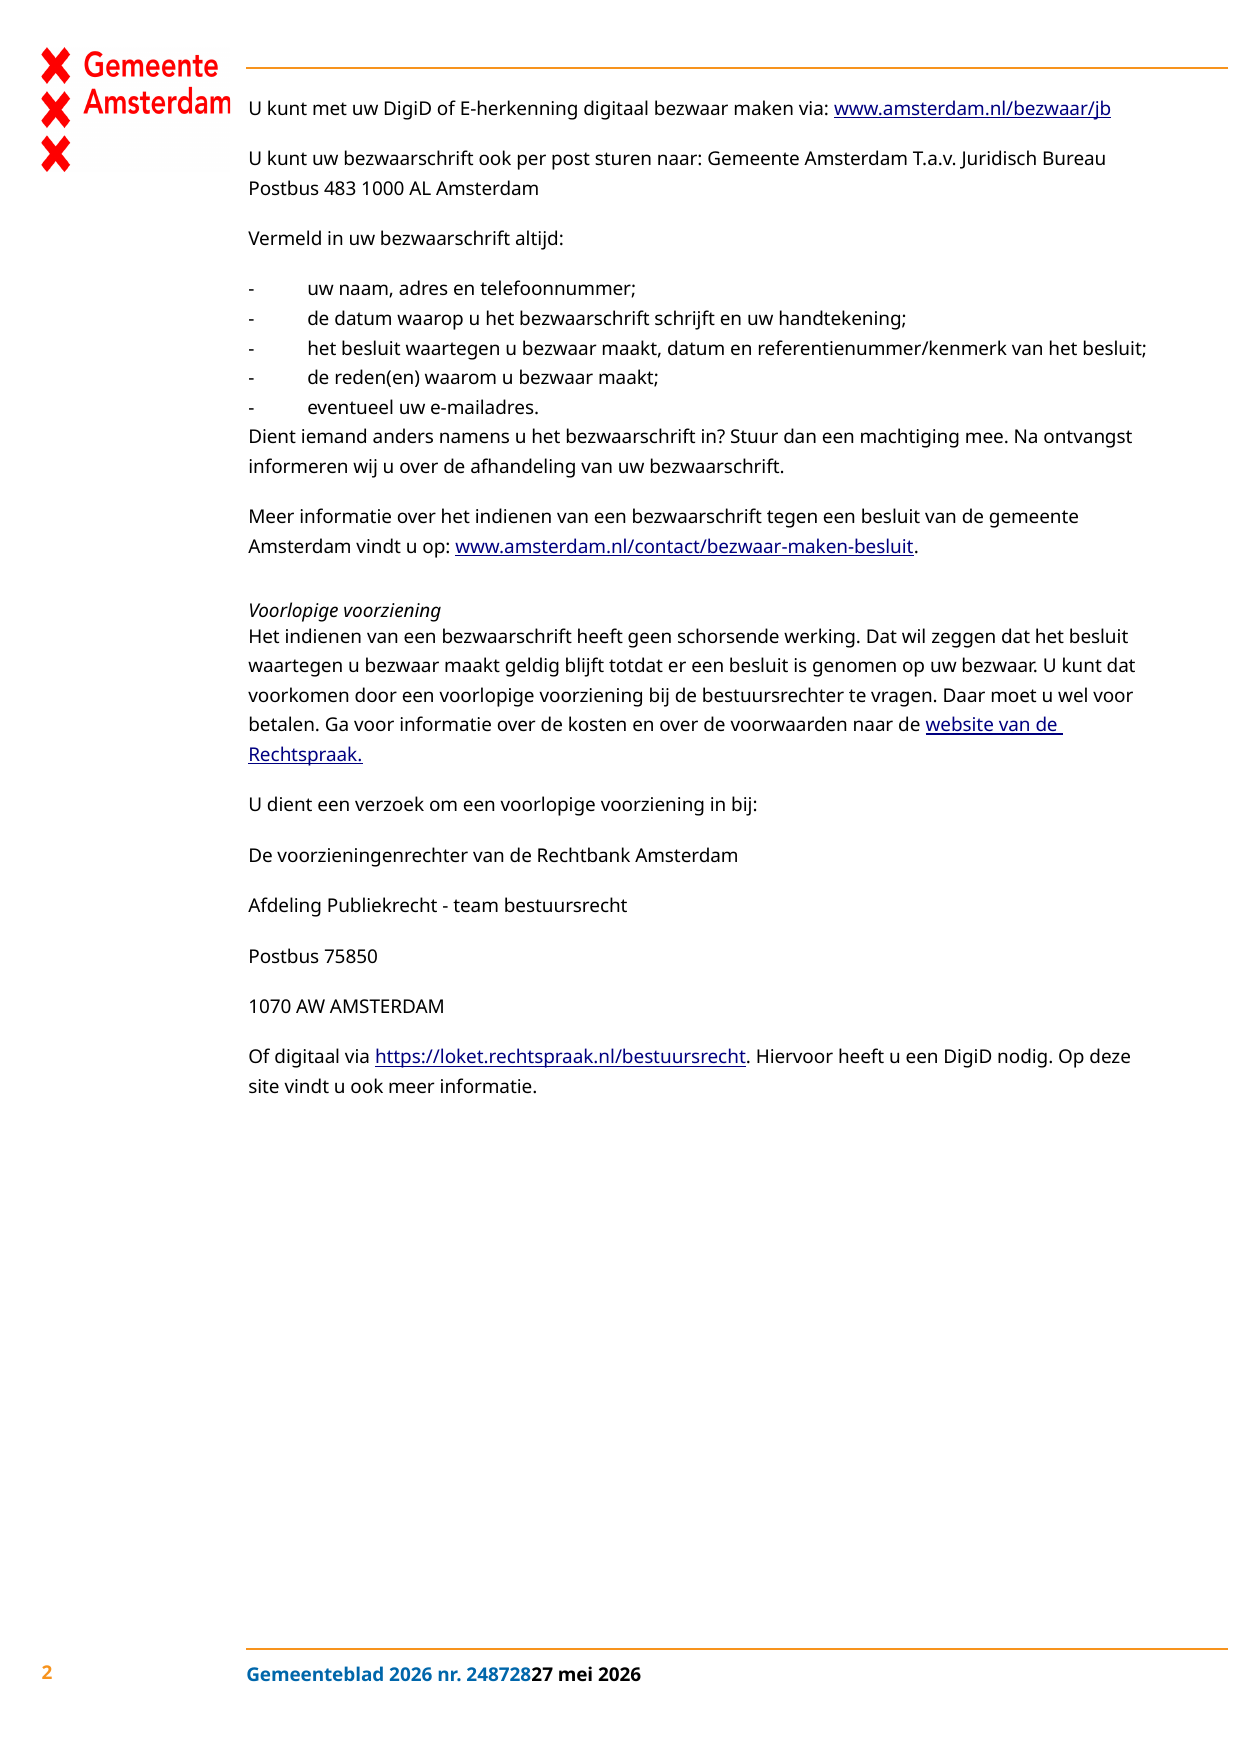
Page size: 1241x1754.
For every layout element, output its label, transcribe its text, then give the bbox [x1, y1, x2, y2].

list de reden(en) waarom u bezwaar maakt; [248, 364, 1152, 390]
text Vermeld in uw bezwaarschrift altijd: [248, 225, 1152, 251]
text Dient iemand anders namens u het bezwaarschrift in? Stuur dan een machtiging mee. Na ontvangst informeren wij u over de afhandeling van uw bezwaarschrift. [248, 423, 1152, 479]
text U kunt met uw DigiD of E-herkenning digitaal bezwaar maken via: www.amsterdam.nl/bezwaar/jb [248, 95, 1152, 121]
text Het indienen van een bezwaarschrift heeft geen schorsende werking. Dat wil zeggen dat het besluit waartegen u bezwaar maakt geldig blijft totdat er een besluit is genomen op uw bezwaar. U kunt dat voorkomen door een voorlopige voorziening bij de bestuursrechter te vragen. Daar moet u wel voor betalen. Ga voor informatie over de kosten en over de voorwaarden naar de website van de Rechtspraak. [248, 623, 1152, 767]
text Voorlopige voorziening [248, 597, 1152, 623]
list de datum waarop u het bezwaarschrift schrijft en uw handtekening; [248, 305, 1152, 331]
text Of digitaal via https://loket.rechtspraak.nl/bestuursrecht. Hiervoor heeft u een DigiD nodig. Op deze site vindt u ook meer informatie. [248, 1044, 1152, 1099]
text U kunt uw bezwaarschrift ook per post sturen naar: Gemeente Amsterdam T.a.v. Juridisch Bureau Postbus 483 1000 AL Amsterdam [248, 145, 1152, 201]
text Postbus 75850 [248, 943, 1152, 968]
list eventueel uw e-mailadres. [248, 394, 1152, 420]
list uw naam, adres en telefoonnummer; [248, 276, 1152, 301]
list het besluit waartegen u bezwaar maakt, datum en referentienummer/kenmerk van het besluit; [248, 335, 1152, 361]
text 1070 AW AMSTERDAM [248, 993, 1152, 1019]
text U dient een verzoek om een voorlopige voorziening in bij: [248, 792, 1152, 817]
picture [41, 47, 231, 172]
text Meer informatie over het indienen van een bezwaarschrift tegen een besluit van de gemeente Amsterdam vindt u op: www.amsterdam.nl/contact/bezwaar-maken-besluit. [248, 503, 1152, 559]
text De voorzieningenrechter van de Rechtbank Amsterdam [248, 842, 1152, 868]
text Afdeling Publiekrecht - team bestuursrecht [248, 892, 1152, 918]
